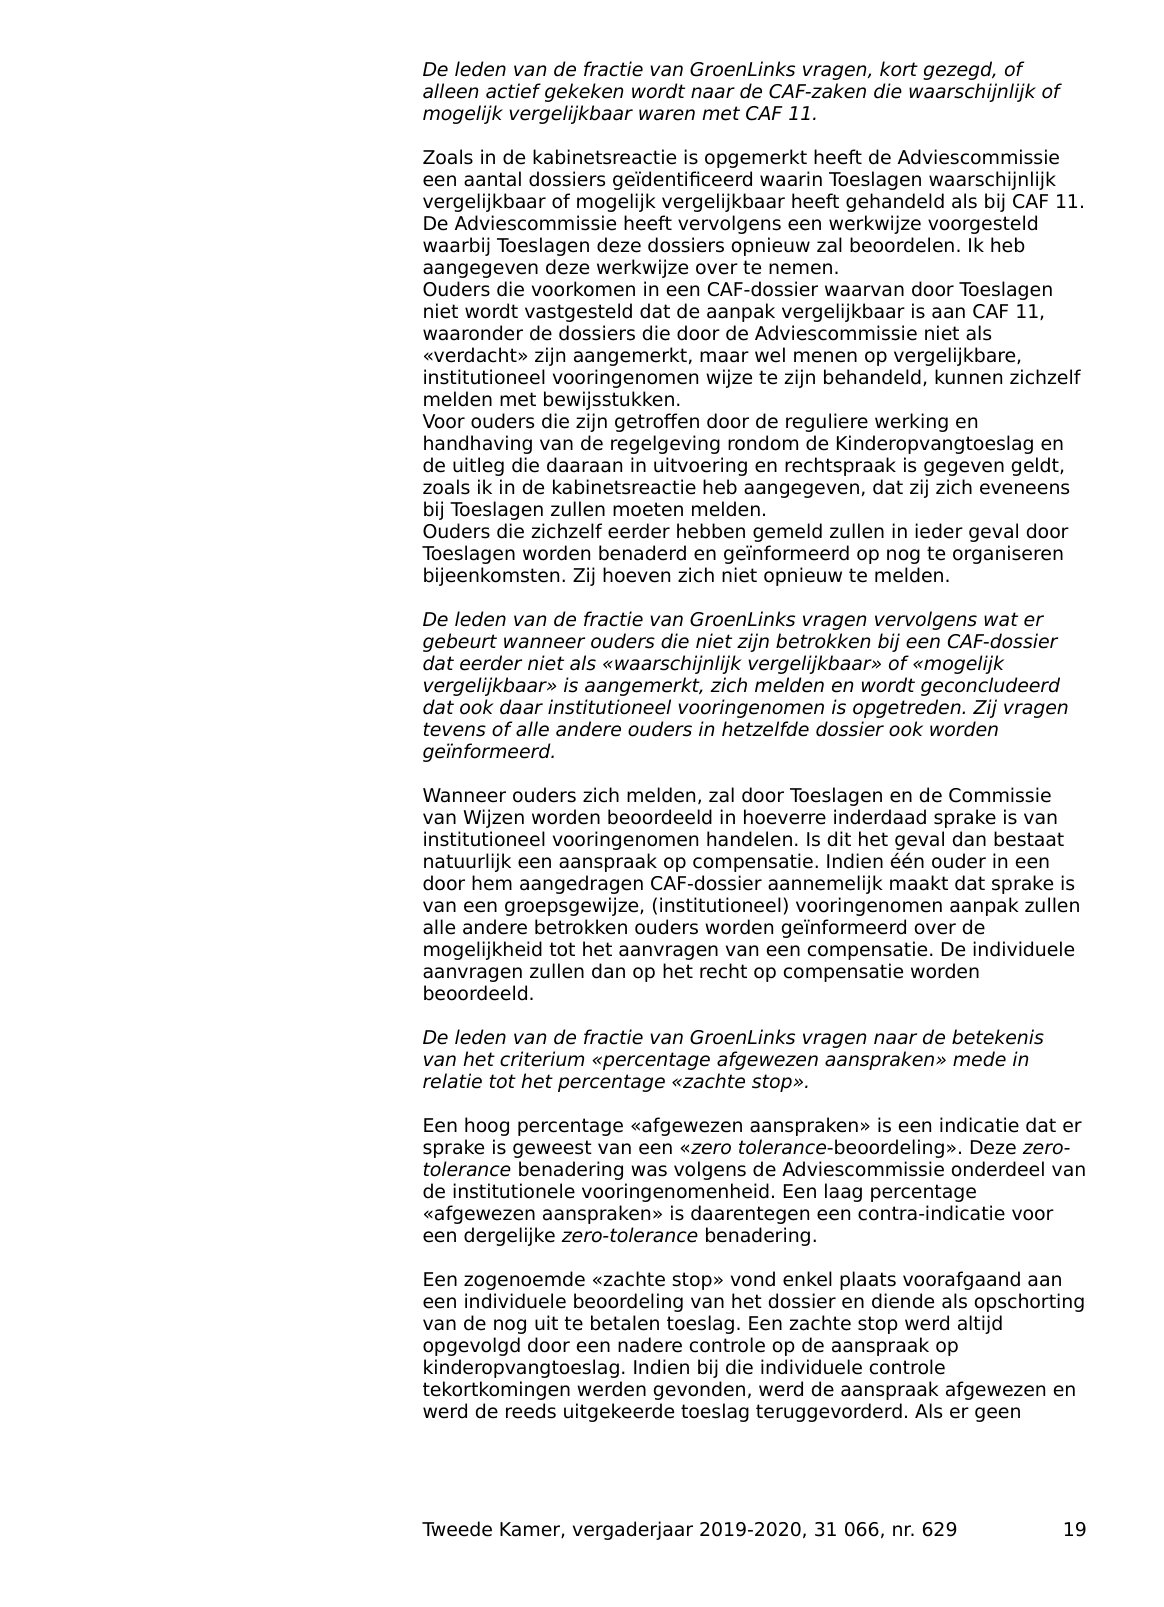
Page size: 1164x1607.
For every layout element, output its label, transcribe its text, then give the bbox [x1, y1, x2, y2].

text Een hoog percentage «afgewezen aanspraken» is een indicatie dat er sprake is geweest van een «zero tolerance-beoordeling». Deze zero-tolerance benadering was volgens de Adviescommissie onderdeel van de institutionele vooringenomenheid. Een laag percentage «afgewezen aanspraken» is daarentegen een contra-indicatie voor een dergelijke zero-tolerance benadering. [422, 1115, 1087, 1247]
text De leden van de fractie van GroenLinks vragen naar de betekenis van het criterium «percentage afgewezen aanspraken» mede in relatie tot het percentage «zachte stop». [422, 1027, 1087, 1093]
text De leden van de fractie van GroenLinks vragen vervolgens wat er gebeurt wanneer ouders die niet zijn betrokken bij een CAF-dossier dat eerder niet als «waarschijnlijk vergelijkbaar» of «mogelijk vergelijkbaar» is aangemerkt, zich melden en wordt geconcludeerd dat ook daar institutioneel vooringenomen is opgetreden. Zij vragen tevens of alle andere ouders in hetzelfde dossier ook worden geïnformeerd. [422, 609, 1087, 763]
text Zoals in de kabinetsreactie is opgemerkt heeft de Adviescommissie een aantal dossiers geïdentificeerd waarin Toeslagen waarschijnlijk vergelijkbaar of mogelijk vergelijkbaar heeft gehandeld als bij CAF 11. De Adviescommissie heeft vervolgens een werkwijze voorgesteld waarbij Toeslagen deze dossiers opnieuw zal beoordelen. Ik heb aangegeven deze werkwijze over te nemen. [422, 147, 1087, 279]
text Een zogenoemde «zachte stop» vond enkel plaats voorafgaand aan een individuele beoordeling van het dossier en diende als opschorting van de nog uit te betalen toeslag. Een zachte stop werd altijd opgevolgd door een nadere controle op de aanspraak op kinderopvangtoeslag. Indien bij die individuele controle tekortkomingen werden gevonden, werd de aanspraak afgewezen en werd de reeds uitgekeerde toeslag teruggevorderd. Als er geen [422, 1269, 1087, 1423]
text Ouders die zichzelf eerder hebben gemeld zullen in ieder geval door Toeslagen worden benaderd en geïnformeerd op nog te organiseren bijeenkomsten. Zij hoeven zich niet opnieuw te melden. [422, 521, 1087, 587]
text Ouders die voorkomen in een CAF-dossier waarvan door Toeslagen niet wordt vastgesteld dat de aanpak vergelijkbaar is aan CAF 11, waaronder de dossiers die door de Adviescommissie niet als «verdacht» zijn aangemerkt, maar wel menen op vergelijkbare, institutioneel vooringenomen wijze te zijn behandeld, kunnen zichzelf melden met bewijsstukken. [422, 279, 1087, 411]
text Voor ouders die zijn getroffen door de reguliere werking en handhaving van de regelgeving rondom de Kinderopvangtoeslag en de uitleg die daaraan in uitvoering en rechtspraak is gegeven geldt, zoals ik in de kabinetsreactie heb aangegeven, dat zij zich eveneens bij Toeslagen zullen moeten melden. [422, 411, 1087, 521]
text De leden van de fractie van GroenLinks vragen, kort gezegd, of alleen actief gekeken wordt naar de CAF-zaken die waarschijnlijk of mogelijk vergelijkbaar waren met CAF 11. [422, 59, 1087, 125]
text Wanneer ouders zich melden, zal door Toeslagen en de Commissie van Wijzen worden beoordeeld in hoeverre inderdaad sprake is van institutioneel vooringenomen handelen. Is dit het geval dan bestaat natuurlijk een aanspraak op compensatie. Indien één ouder in een door hem aangedragen CAF-dossier aannemelijk maakt dat sprake is van een groepsgewijze, (institutioneel) vooringenomen aanpak zullen alle andere betrokken ouders worden geïnformeerd over de mogelijkheid tot het aanvragen van een compensatie. De individuele aanvragen zullen dan op het recht op compensatie worden beoordeeld. [422, 785, 1087, 1005]
